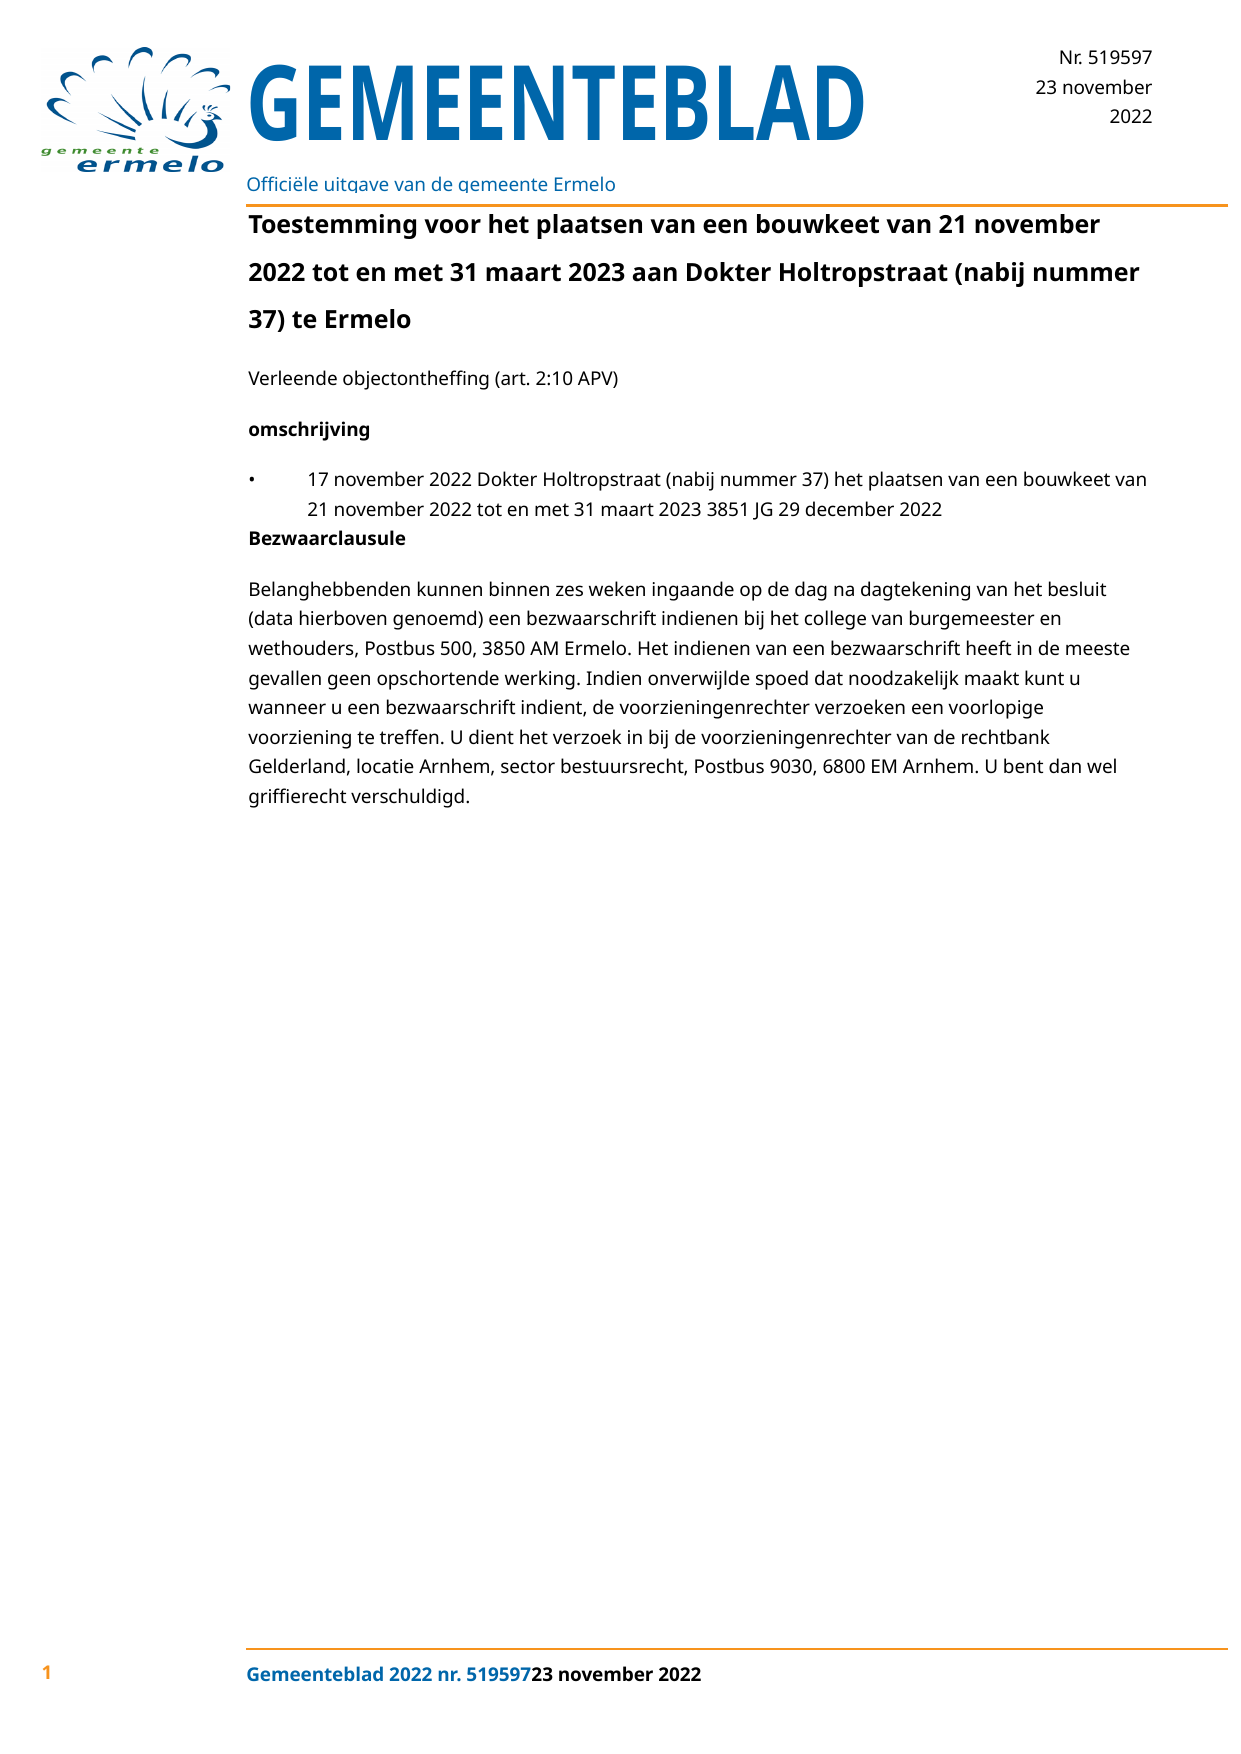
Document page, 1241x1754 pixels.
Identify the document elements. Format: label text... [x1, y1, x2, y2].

text Bezwaarclausule [248, 526, 1152, 551]
text Toestemming voor het plaatsen van een bouwkeet van 21 november 2022 tot en met 31 maart 2023 aan Dokter Holtropstraat (nabij nummer 37) te Ermelo [248, 207, 1152, 336]
text Belanghebbenden kunnen binnen zes weken ingaande op de dag na dagtekening van het besluit (data hierboven genoemd) een bezwaarschrift indienen bij het college van burgemeester en wethouders, Postbus 500, 3850 AM Ermelo. Het indienen van een bezwaarschrift heeft in de meeste gevallen geen opschortende werking. Indien onverwijlde spoed dat noodzakelijk maakt kunt u wanneer u een bezwaarschrift indient, de voorzieningenrechter verzoeken een voorlopige voorziening te treffen. U dient het verzoek in bij de voorzieningenrechter van de rechtbank Gelderland, locatie Arnhem, sector bestuursrecht, Postbus 9030, 6800 EM Arnhem. U bent dan wel griffierecht verschuldigd. [248, 576, 1152, 809]
picture [41, 47, 231, 172]
text Verleende objectontheffing (art. 2:10 APV) [248, 366, 1152, 391]
list 17 november 2022 Dokter Holtropstraat (nabij nummer 37) het plaatsen van een bouwkeet van 21 november 2022 tot en met 31 maart 2023 3851 JG 29 december 2022 [248, 466, 1152, 522]
text omschrijving [248, 416, 1152, 442]
